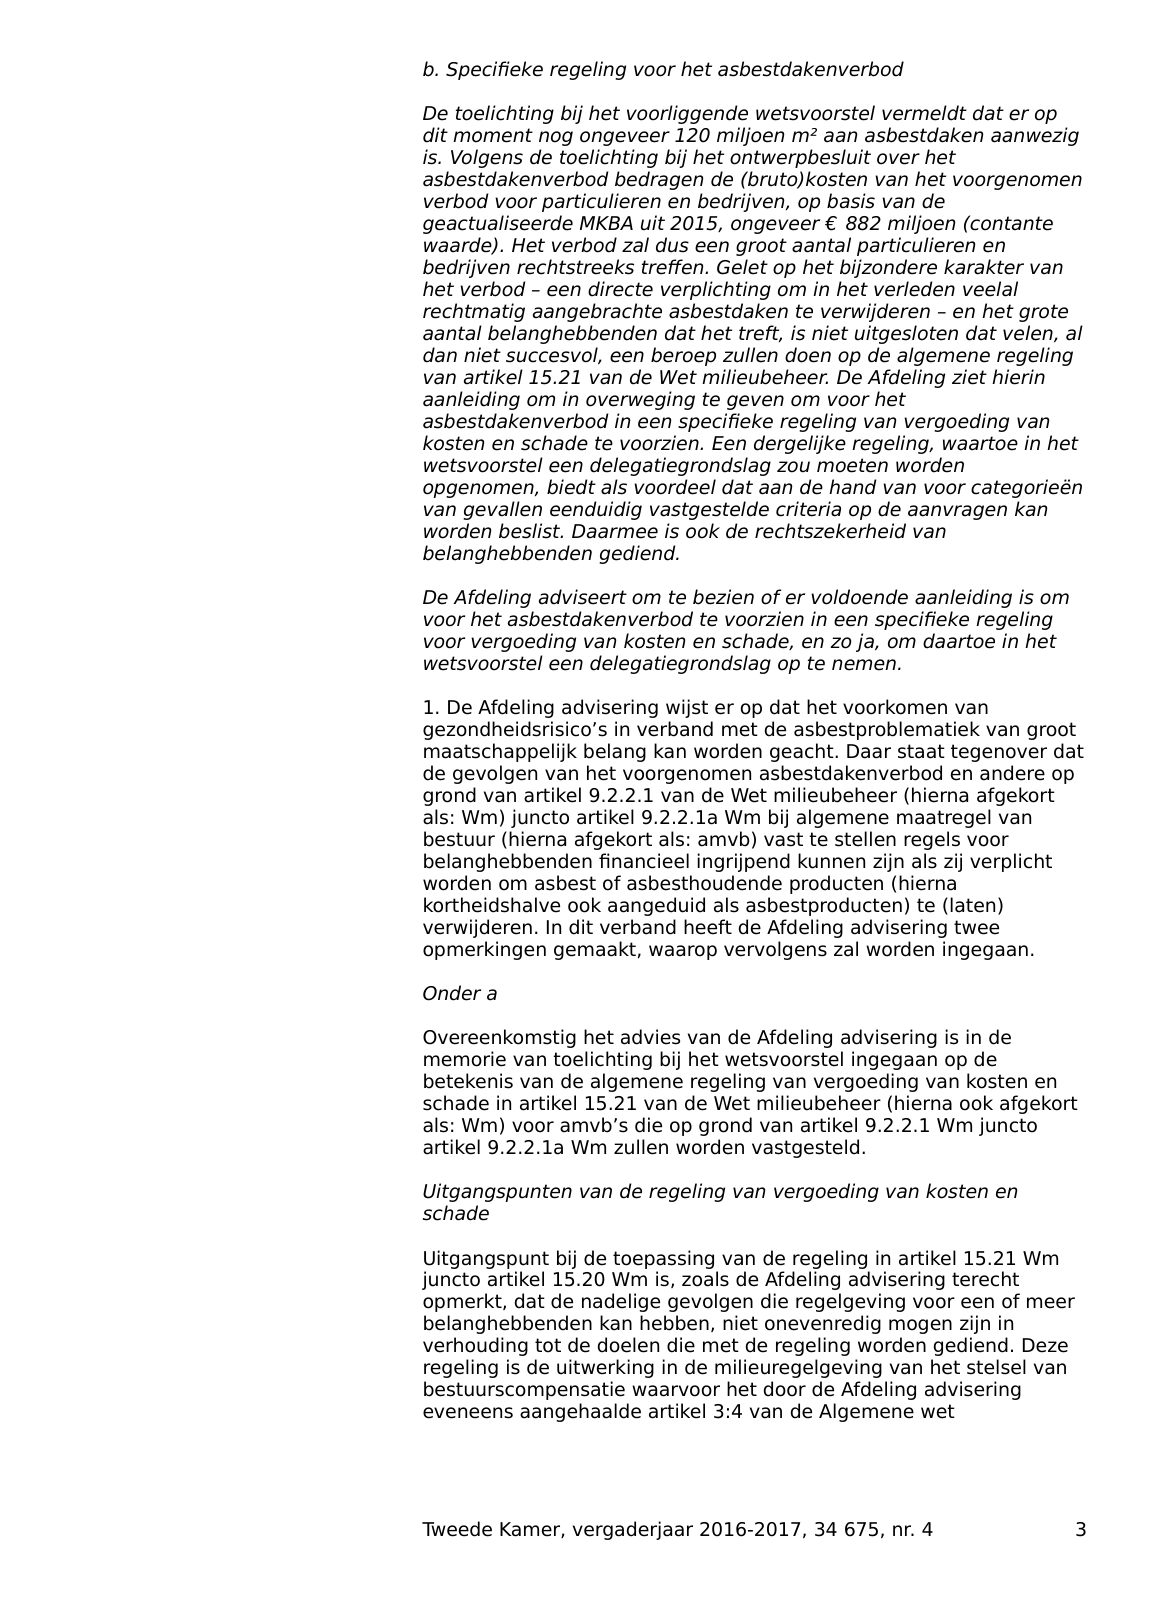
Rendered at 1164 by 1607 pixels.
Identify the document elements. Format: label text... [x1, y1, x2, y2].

subtitle Onder a [422, 983, 1087, 1005]
text Uitgangspunt bij de toepassing van de regeling in artikel 15.21 Wm juncto artikel 15.20 Wm is, zoals de Afdeling advisering terecht opmerkt, dat de nadelige gevolgen die regelgeving voor een of meer belanghebbenden kan hebben, niet onevenredig mogen zijn in verhouding tot de doelen die met de regeling worden gediend. Deze regeling is de uitwerking in de milieuregelgeving van het stelsel van bestuurscompensatie waarvoor het door de Afdeling advisering eveneens aangehaalde artikel 3:4 van de Algemene wet [422, 1247, 1087, 1423]
text De toelichting bij het voorliggende wetsvoorstel vermeldt dat er op dit moment nog ongeveer 120 miljoen m² aan asbestdaken aanwezig is. Volgens de toelichting bij het ontwerpbesluit over het asbestdakenverbod bedragen de (bruto)kosten van het voorgenomen verbod voor particulieren en bedrijven, op basis van de geactualiseerde MKBA uit 2015, ongeveer € 882 miljoen (contante waarde). Het verbod zal dus een groot aantal particulieren en bedrijven rechtstreeks treffen. Gelet op het bijzondere karakter van het verbod – een directe verplichting om in het verleden veelal rechtmatig aangebrachte asbestdaken te verwijderen – en het grote aantal belanghebbenden dat het treft, is niet uitgesloten dat velen, al dan niet succesvol, een beroep zullen doen op de algemene regeling van artikel 15.21 van de Wet milieubeheer. De Afdeling ziet hierin aanleiding om in overweging te geven om voor het asbestdakenverbod in een specifieke regeling van vergoeding van kosten en schade te voorzien. Een dergelijke regeling, waartoe in het wetsvoorstel een delegatiegrondslag zou moeten worden opgenomen, biedt als voordeel dat aan de hand van voor categorieën van gevallen eenduidig vastgestelde criteria op de aanvragen kan worden beslist. Daarmee is ook de rechtszekerheid van belanghebbenden gediend. [422, 103, 1087, 565]
text De Afdeling adviseert om te bezien of er voldoende aanleiding is om voor het asbestdakenverbod te voorzien in een specifieke regeling voor vergoeding van kosten en schade, en zo ja, om daartoe in het wetsvoorstel een delegatiegrondslag op te nemen. [422, 587, 1087, 675]
subtitle b. Specifieke regeling voor het asbestdakenverbod [422, 59, 1087, 81]
text 1. De Afdeling advisering wijst er op dat het voorkomen van gezondheidsrisico’s in verband met de asbestproblematiek van groot maatschappelijk belang kan worden geacht. Daar staat tegenover dat de gevolgen van het voorgenomen asbestdakenverbod en andere op grond van artikel 9.2.2.1 van de Wet milieubeheer (hierna afgekort als: Wm) juncto artikel 9.2.2.1a Wm bij algemene maatregel van bestuur (hierna afgekort als: amvb) vast te stellen regels voor belanghebbenden financieel ingrijpend kunnen zijn als zij verplicht worden om asbest of asbesthoudende producten (hierna kortheidshalve ook aangeduid als asbestproducten) te (laten) verwijderen. In dit verband heeft de Afdeling advisering twee opmerkingen gemaakt, waarop vervolgens zal worden ingegaan. [422, 697, 1087, 961]
subtitle Uitgangspunten van de regeling van vergoeding van kosten en schade [422, 1181, 1087, 1225]
text Overeenkomstig het advies van de Afdeling advisering is in de memorie van toelichting bij het wetsvoorstel ingegaan op de betekenis van de algemene regeling van vergoeding van kosten en schade in artikel 15.21 van de Wet milieubeheer (hierna ook afgekort als: Wm) voor amvb’s die op grond van artikel 9.2.2.1 Wm juncto artikel 9.2.2.1a Wm zullen worden vastgesteld. [422, 1027, 1087, 1159]
